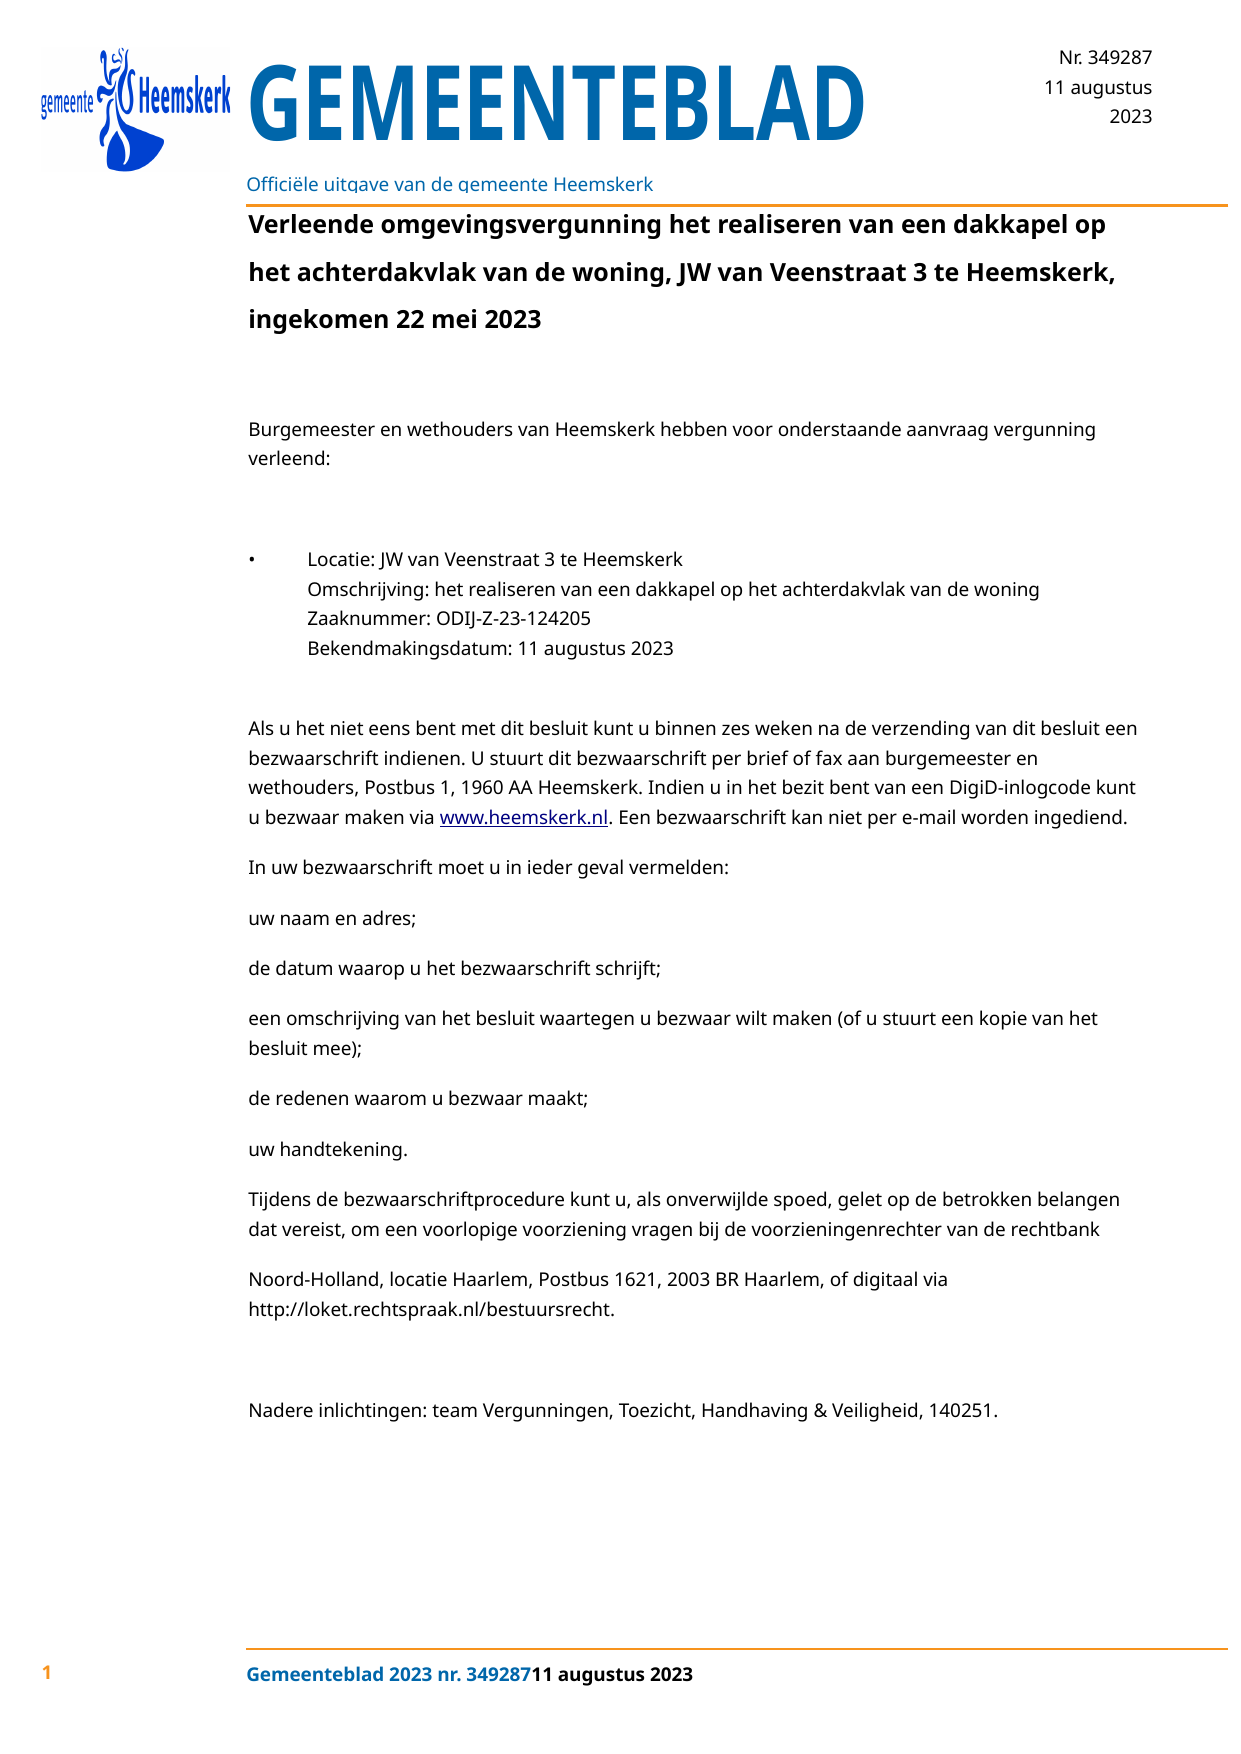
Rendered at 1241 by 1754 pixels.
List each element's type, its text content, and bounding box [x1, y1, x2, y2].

list Omschrijving: het realiseren van een dakkapel op het achterdakvlak van de woning [248, 576, 1152, 602]
text Tijdens de bezwaarschriftprocedure kunt u, als onverwijlde spoed, gelet op de betrokken belangen dat vereist, om een voorlopige voorziening vragen bij de voorzieningenrechter van de rechtbank [248, 1186, 1152, 1242]
list Bekendmakingsdatum: 11 augustus 2023 [248, 635, 1152, 661]
text Nadere inlichtingen: team Vergunningen, Toezicht, Handhaving & Veiligheid, 140251. [248, 1397, 1152, 1422]
list Zaaknummer: ODIJ-Z-23-124205 [248, 606, 1152, 631]
text Noord-Holland, locatie Haarlem, Postbus 1621, 2003 BR Haarlem, of digitaal via http://loket.rechtspraak.nl/bestuursrecht. [248, 1266, 1152, 1322]
text de datum waarop u het bezwaarschrift schrijft; [248, 955, 1152, 981]
text Verleende omgevingsvergunning het realiseren van een dakkapel op het achterdakvlak van de woning, JW van Veenstraat 3 te Heemskerk, ingekomen 22 mei 2023 [248, 207, 1152, 336]
text Burgemeester en wethouders van Heemskerk hebben voor onderstaande aanvraag vergunning verleend: [248, 416, 1152, 471]
text de redenen waarom u bezwaar maakt; [248, 1086, 1152, 1111]
list Locatie: JW van Veenstraat 3 te Heemskerk [248, 546, 1152, 572]
text In uw bezwaarschrift moet u in ieder geval vermelden: [248, 854, 1152, 880]
text uw handtekening. [248, 1136, 1152, 1162]
picture [41, 47, 231, 172]
text een omschrijving van het besluit waartegen u bezwaar wilt maken (of u stuurt een kopie van het besluit mee); [248, 1006, 1152, 1061]
text uw naam en adres; [248, 905, 1152, 930]
text Als u het niet eens bent met dit besluit kunt u binnen zes weken na de verzending van dit besluit een bezwaarschrift indienen. U stuurt dit bezwaarschrift per brief of fax aan burgemeester en wethouders, Postbus 1, 1960 AA Heemskerk. Indien u in het bezit bent van een DigiD-inlogcode kunt u bezwaar maken via www.heemskerk.nl. Een bezwaarschrift kan niet per e-mail worden ingediend. [248, 715, 1152, 829]
